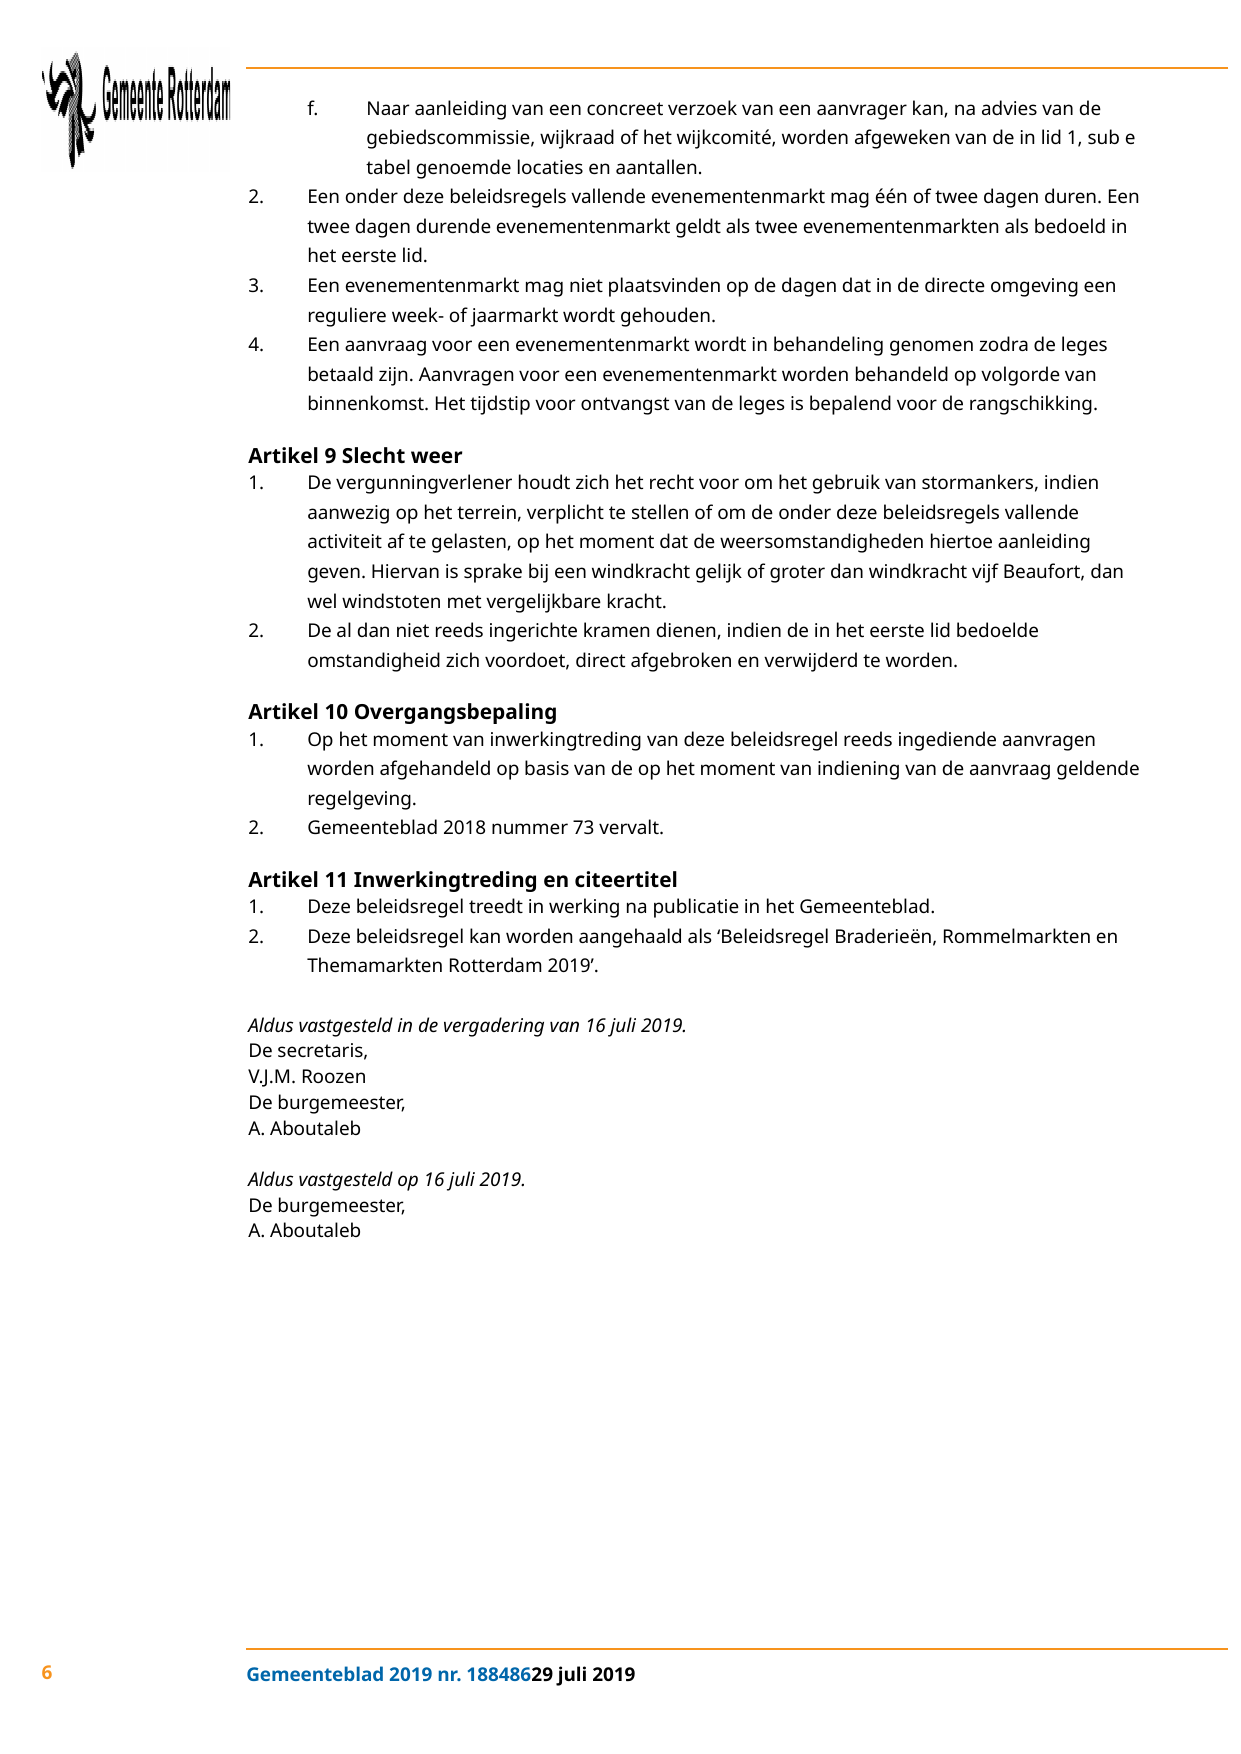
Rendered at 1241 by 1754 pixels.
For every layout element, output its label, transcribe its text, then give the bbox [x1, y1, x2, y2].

list Deze beleidsregel kan worden aangehaald als ‘Beleidsregel Braderieën, Rommelmarkten en Themamarkten Rotterdam 2019’. [248, 923, 1152, 978]
text Aldus vastgesteld op 16 juli 2019. [248, 1166, 1152, 1192]
list Op het moment van inwerkingtreding van deze beleidsregel reeds ingediende aanvragen worden afgehandeld op basis van de op het moment van indiening van de aanvraag geldende regelgeving. [248, 726, 1152, 811]
text Artikel 10 Overgangsbepaling [248, 697, 1152, 726]
list Naar aanleiding van een concreet verzoek van een aanvrager kan, na advies van de gebiedscommissie, wijkraad of het wijkcomité, worden afgeweken van de in lid 1, sub e tabel genoemde locaties en aantallen. [307, 95, 1152, 180]
text V.J.M. Roozen [248, 1063, 1152, 1089]
list Gemeenteblad 2018 nummer 73 vervalt. [248, 814, 1152, 840]
list Deze beleidsregel treedt in werking na publicatie in het Gemeenteblad. [248, 893, 1152, 919]
text De burgemeester, [248, 1192, 1152, 1218]
text De secretaris, [248, 1037, 1152, 1063]
list De vergunningverlener houdt zich het recht voor om het gebruik van stormankers, indien aanwezig op het terrein, verplicht te stellen of om de onder deze beleidsregels vallende activiteit af te gelasten, op het moment dat de weersomstandigheden hiertoe aanleiding geven. Hiervan is sprake bij een windkracht gelijk of groter dan windkracht vijf Beaufort, dan wel windstoten met vergelijkbare kracht. [248, 469, 1152, 613]
text Artikel 11 Inwerkingtreding en citeertitel [248, 865, 1152, 893]
list Een evenementenmarkt mag niet plaatsvinden op de dagen dat in de directe omgeving een reguliere week- of jaarmarkt wordt gehouden. [248, 272, 1152, 328]
list De al dan niet reeds ingerichte kramen dienen, indien de in het eerste lid bedoelde omstandigheid zich voordoet, direct afgebroken en verwijderd te worden. [248, 617, 1152, 673]
list Een aanvraag voor een evenementenmarkt wordt in behandeling genomen zodra de leges betaald zijn. Aanvragen voor een evenementenmarkt worden behandeld op volgorde van binnenkomst. Het tijdstip voor ontvangst van de leges is bepalend voor de rangschikking. [248, 331, 1152, 416]
picture [41, 47, 231, 172]
text Aldus vastgesteld in de vergadering van 16 juli 2019. [248, 1012, 1152, 1037]
list Een onder deze beleidsregels vallende evenementenmarkt mag één of twee dagen duren. Een twee dagen durende evenementenmarkt geldt als twee evenementenmarkten als bedoeld in het eerste lid. [248, 183, 1152, 268]
text De burgemeester, [248, 1089, 1152, 1115]
text A. Aboutaleb [248, 1218, 1152, 1243]
text A. Aboutaleb [248, 1115, 1152, 1140]
text Artikel 9 Slecht weer [248, 441, 1152, 469]
